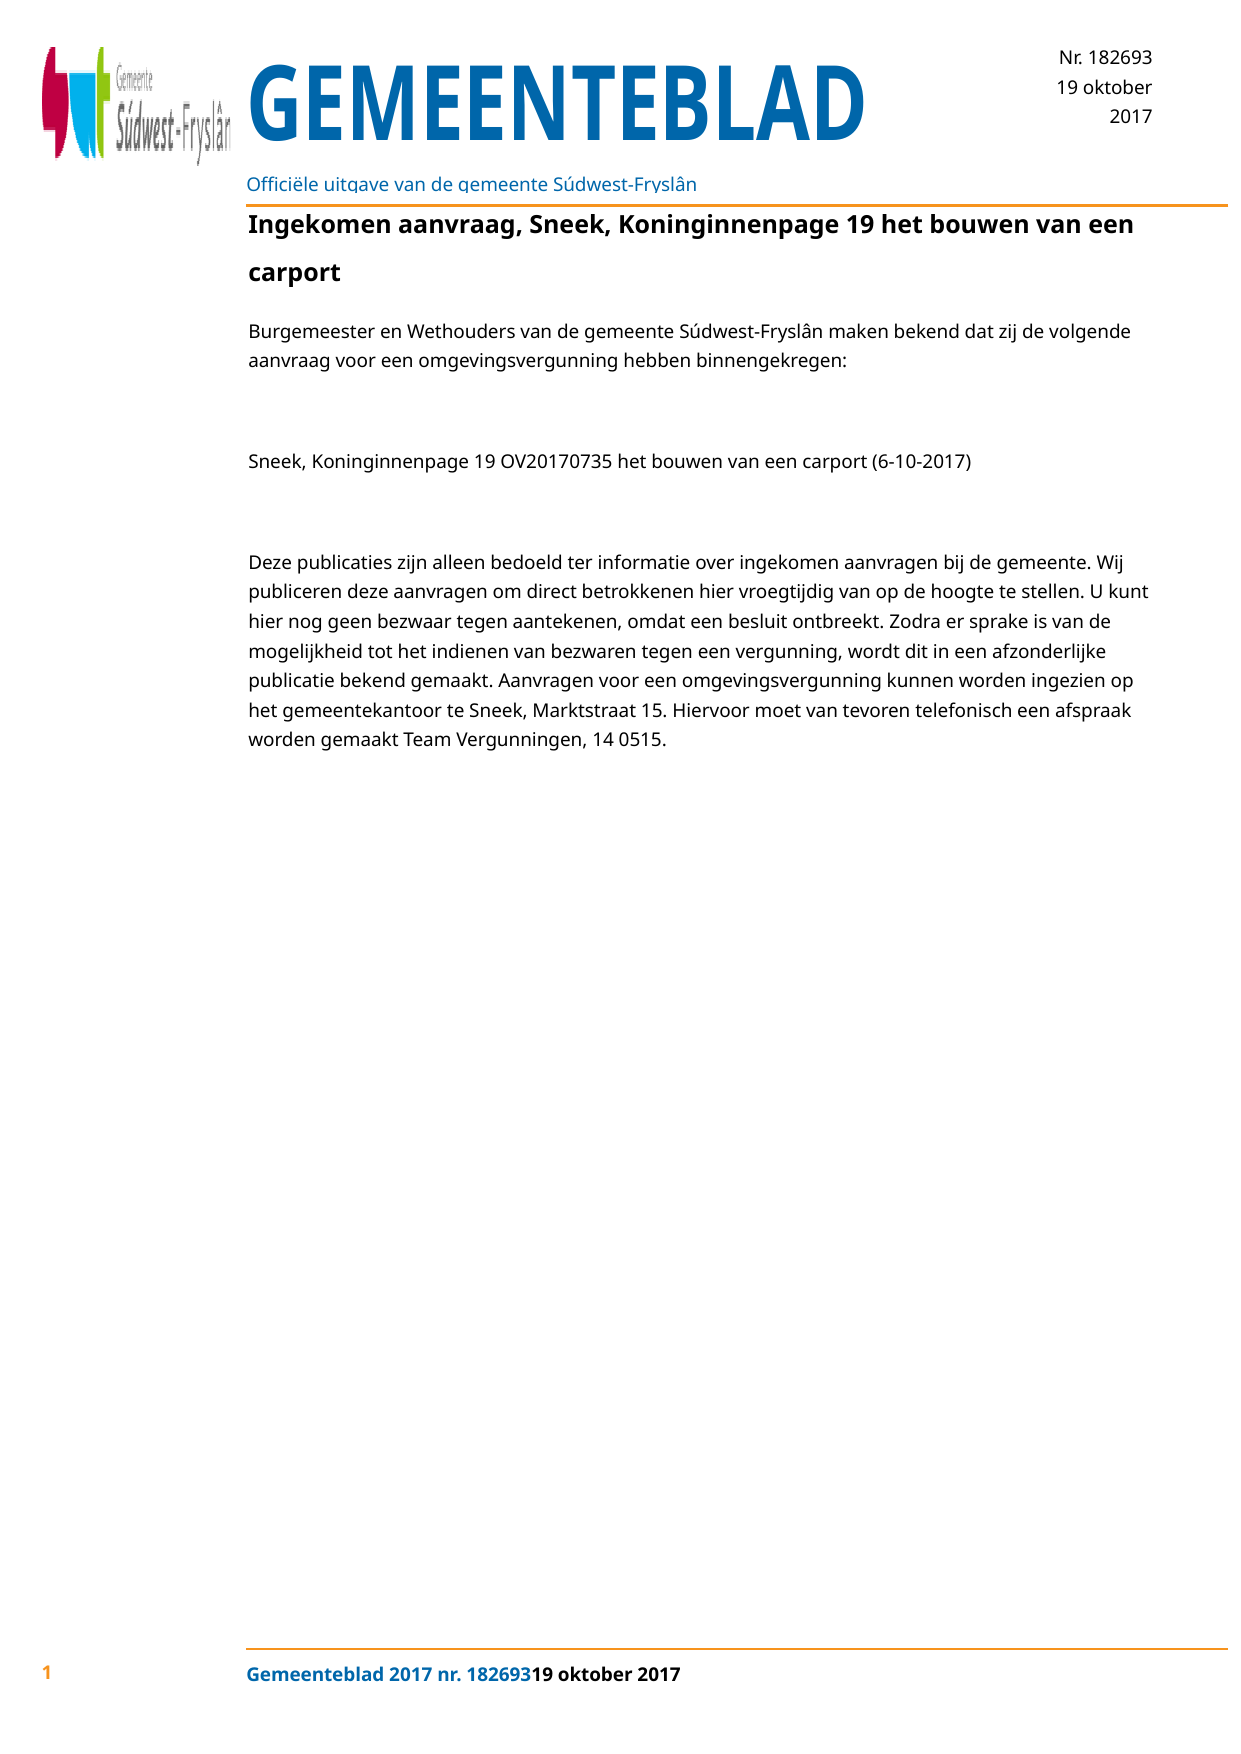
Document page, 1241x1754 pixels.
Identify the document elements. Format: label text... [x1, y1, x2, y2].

picture [41, 47, 231, 172]
text Burgemeester en Wethouders van de gemeente Súdwest-Fryslân maken bekend dat zij de volgende aanvraag voor een omgevingsvergunning hebben binnengekregen: [248, 318, 1152, 373]
text Sneek, Koninginnenpage 19 OV20170735 het bouwen van een carport (6-10-2017) [248, 448, 1152, 474]
text Deze publicaties zijn alleen bedoeld ter informatie over ingekomen aanvragen bij de gemeente. Wij publiceren deze aanvragen om direct betrokkenen hier vroegtijdig van op de hoogte te stellen. U kunt hier nog geen bezwaar tegen aantekenen, omdat een besluit ontbreekt. Zodra er sprake is van de mogelijkheid tot het indienen van bezwaren tegen een vergunning, wordt dit in een afzonderlijke publicatie bekend gemaakt. Aanvragen voor een omgevingsvergunning kunnen worden ingezien op het gemeentekantoor te Sneek, Marktstraat 15. Hiervoor moet van tevoren telefonisch een afspraak worden gemaakt Team Vergunningen, 14 0515. [248, 549, 1152, 752]
text Ingekomen aanvraag, Sneek, Koninginnenpage 19 het bouwen van een carport [248, 207, 1152, 288]
